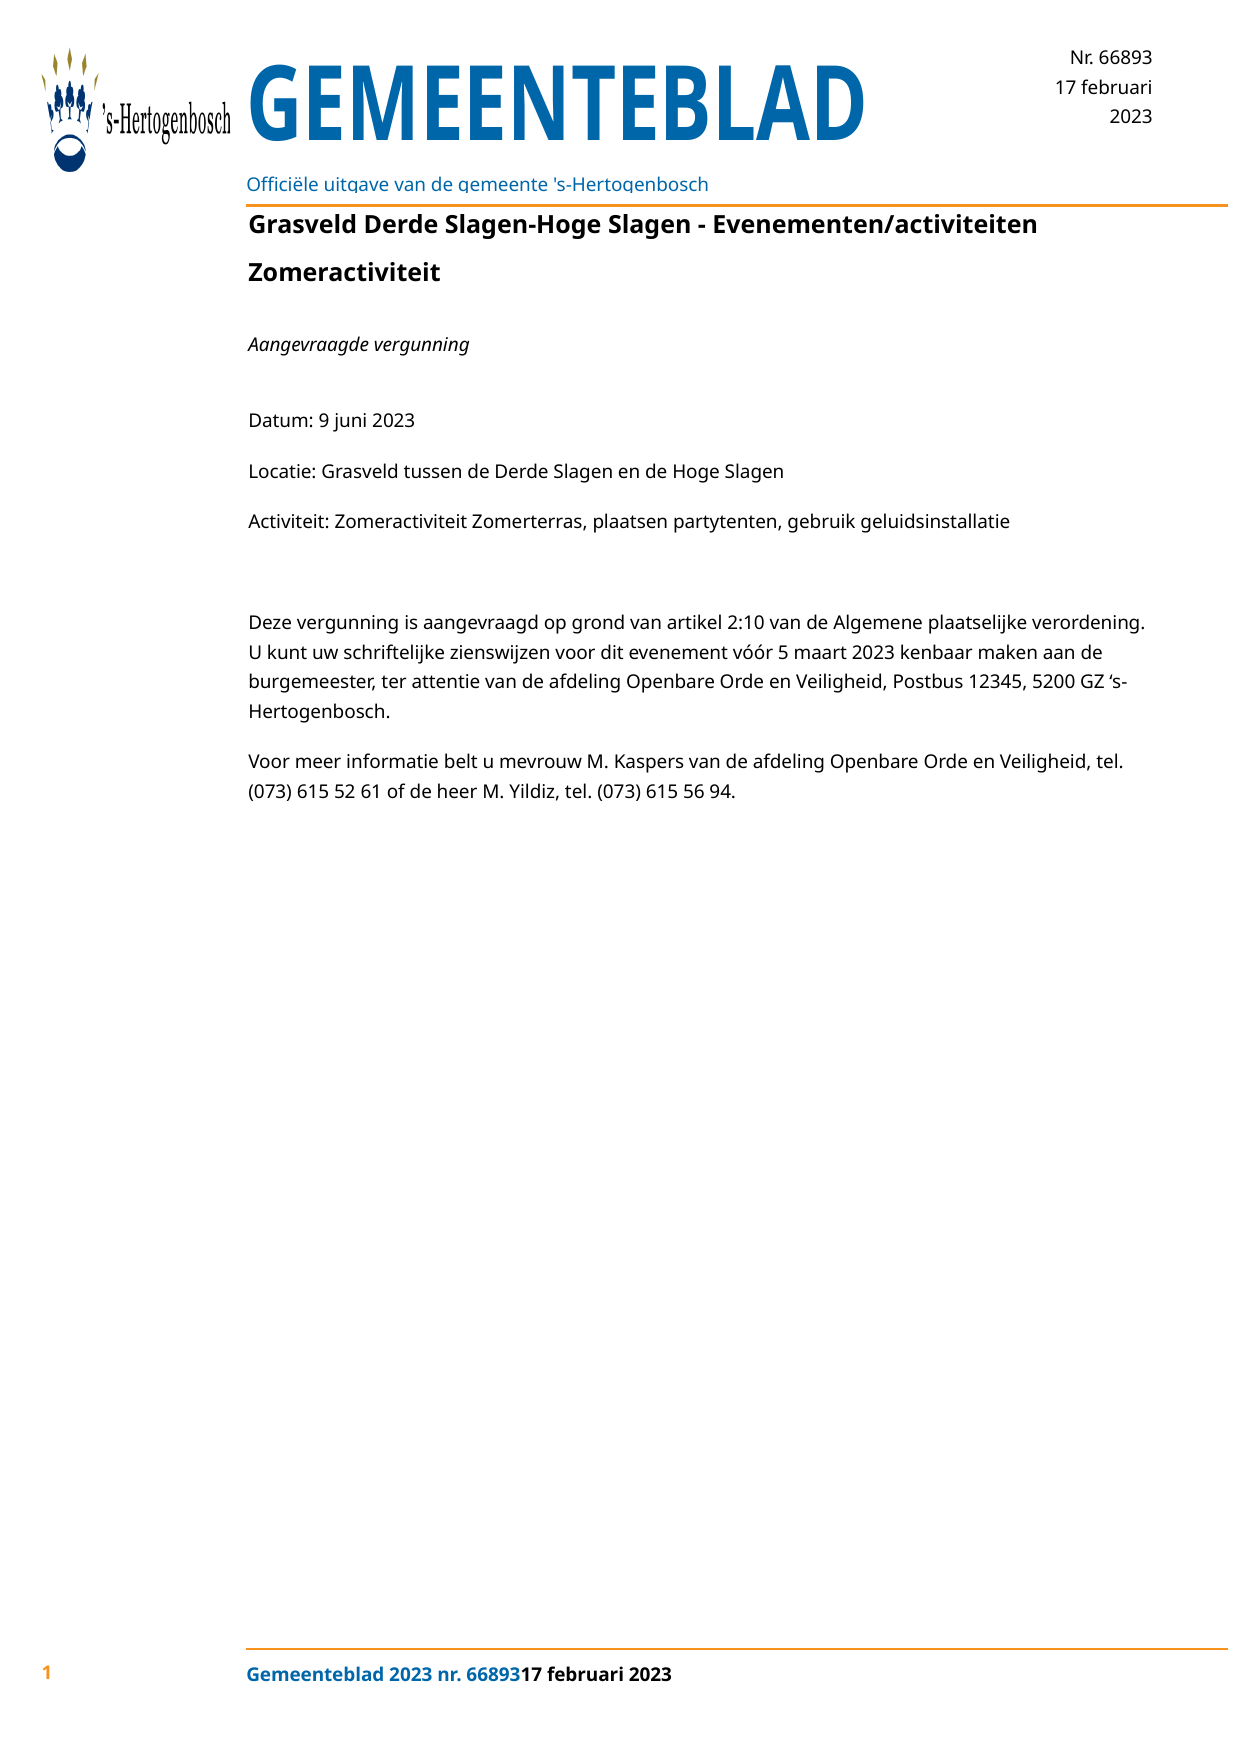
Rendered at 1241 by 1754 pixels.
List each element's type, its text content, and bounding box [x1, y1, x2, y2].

text Grasveld Derde Slagen-Hoge Slagen - Evenementen/activiteiten Zomeractiviteit [248, 207, 1152, 288]
text Activiteit: Zomeractiviteit Zomerterras, plaatsen partytenten, gebruik geluidsinstallatie [248, 508, 1152, 534]
text Locatie: Grasveld tussen de Derde Slagen en de Hoge Slagen [248, 458, 1152, 484]
text Aangevraagde vergunning [248, 331, 1152, 357]
text Voor meer informatie belt u mevrouw M. Kaspers van de afdeling Openbare Orde en Veiligheid, tel. (073) 615 52 61 of de heer M. Yildiz, tel. (073) 615 56 94. [248, 748, 1152, 804]
picture [41, 47, 231, 172]
text Deze vergunning is aangevraagd op grond van artikel 2:10 van de Algemene plaatselijke verordening. U kunt uw schriftelijke zienswijzen voor dit evenement vóór 5 maart 2023 kenbaar maken aan de burgemeester, ter attentie van de afdeling Openbare Orde en Veiligheid, Postbus 12345, 5200 GZ ‘s-Hertogenbosch. [248, 609, 1152, 724]
text Datum: 9 juni 2023 [248, 408, 1152, 433]
